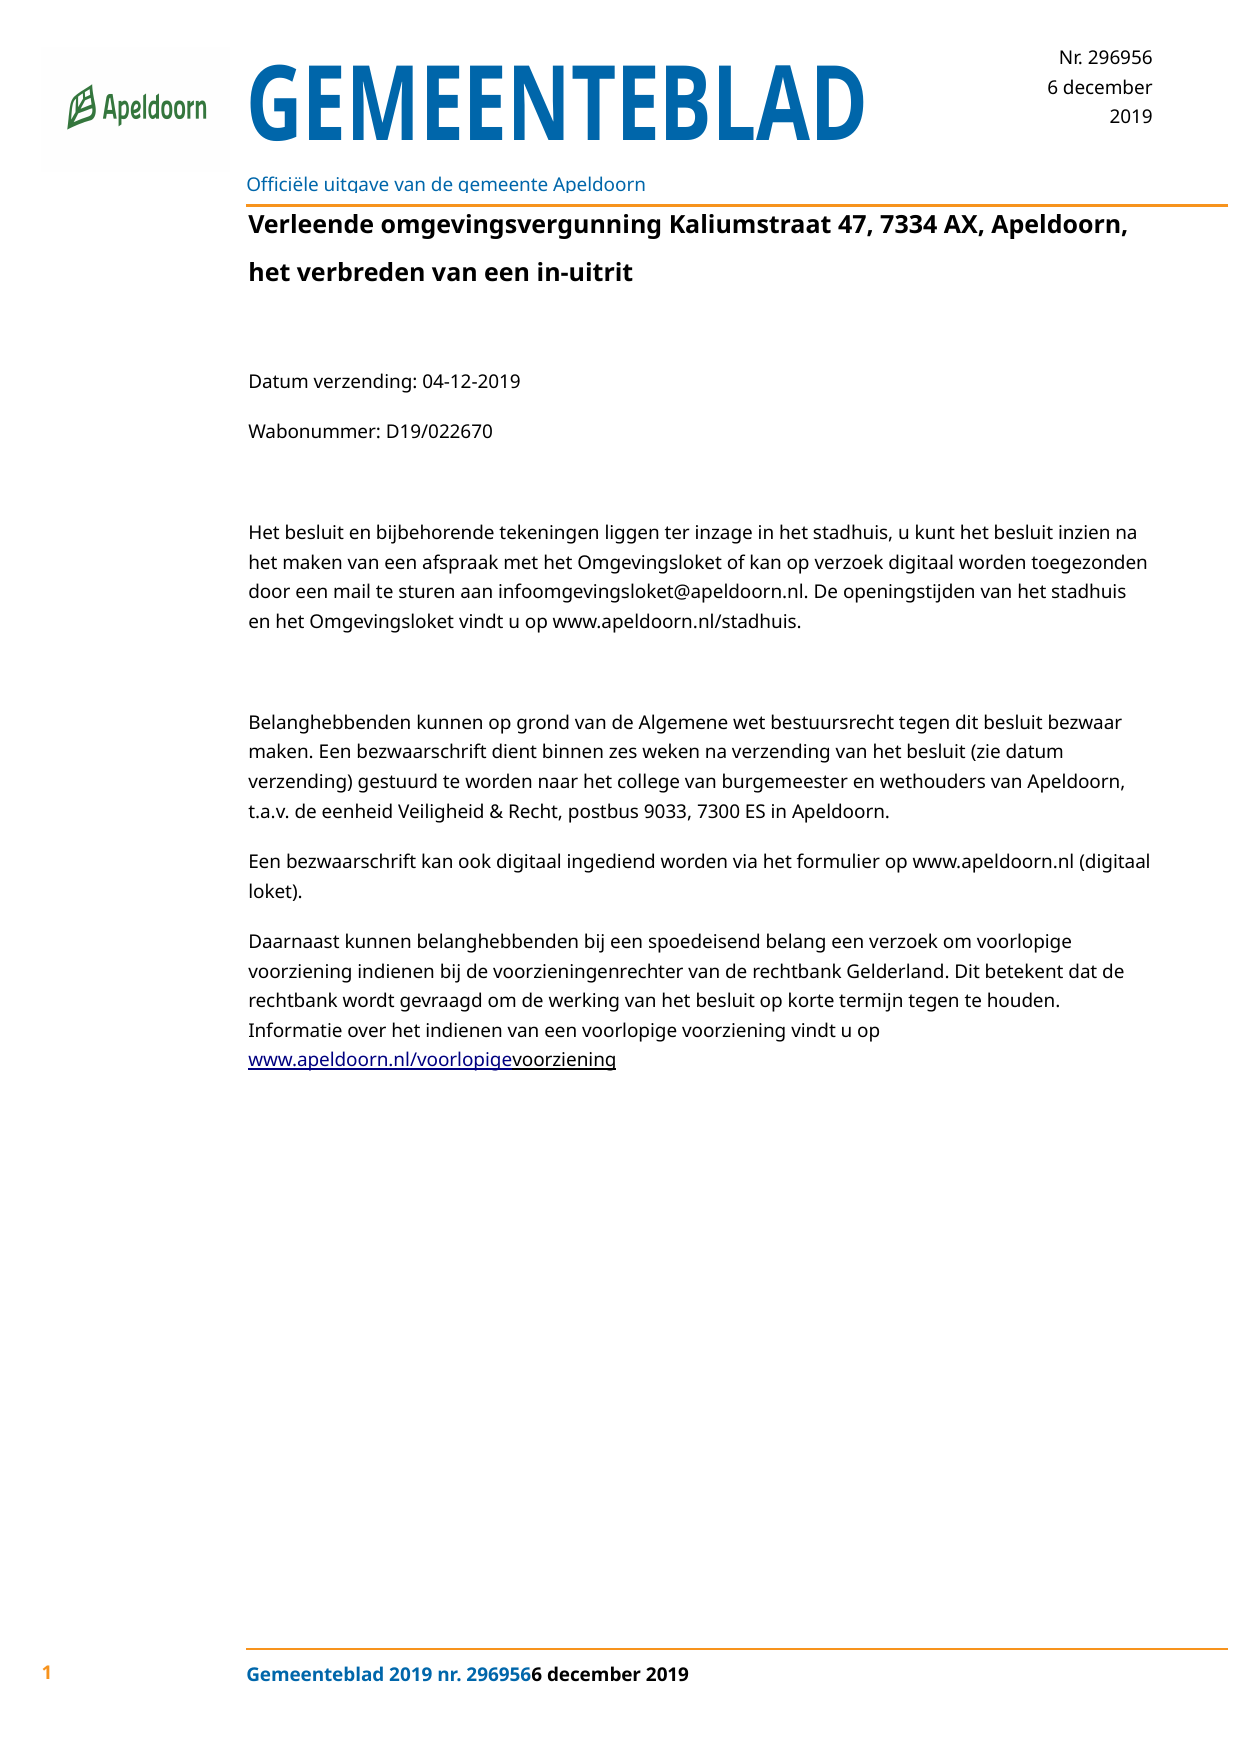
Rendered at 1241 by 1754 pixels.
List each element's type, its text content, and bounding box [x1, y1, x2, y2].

picture [41, 47, 231, 172]
text Verleende omgevingsvergunning Kaliumstraat 47, 7334 AX, Apeldoorn, het verbreden van een in-uitrit [248, 207, 1152, 288]
text Het besluit en bijbehorende tekeningen liggen ter inzage in het stadhuis, u kunt het besluit inzien na het maken van een afspraak met het Omgevingsloket of kan op verzoek digitaal worden toegezonden door een mail te sturen aan infoomgevingsloket@apeldoorn.nl. De openingstijden van het stadhuis en het Omgevingsloket vindt u op www.apeldoorn.nl/stadhuis. [248, 519, 1152, 634]
text Daarnaast kunnen belanghebbenden bij een spoedeisend belang een verzoek om voorlopige voorziening indienen bij de voorzieningenrechter van de rechtbank Gelderland. Dit betekent dat de rechtbank wordt gevraagd om de werking van het besluit op korte termijn tegen te houden. Informatie over het indienen van een voorlopige voorziening vindt u op www.apeldoorn.nl/voorlopigevoorziening [248, 928, 1152, 1072]
text Wabonummer: D19/022670 [248, 419, 1152, 444]
text Belanghebbenden kunnen op grond van de Algemene wet bestuursrecht tegen dit besluit bezwaar maken. Een bezwaarschrift dient binnen zes weken na verzending van het besluit (zie datum verzending) gestuurd te worden naar het college van burgemeester en wethouders van Apeldoorn, t.a.v. de eenheid Veiligheid & Recht, postbus 9033, 7300 ES in Apeldoorn. [248, 709, 1152, 824]
text Een bezwaarschrift kan ook digitaal ingediend worden via het formulier op www.apeldoorn.nl (digitaal loket). [248, 848, 1152, 904]
text Datum verzending: 04-12-2019 [248, 368, 1152, 394]
